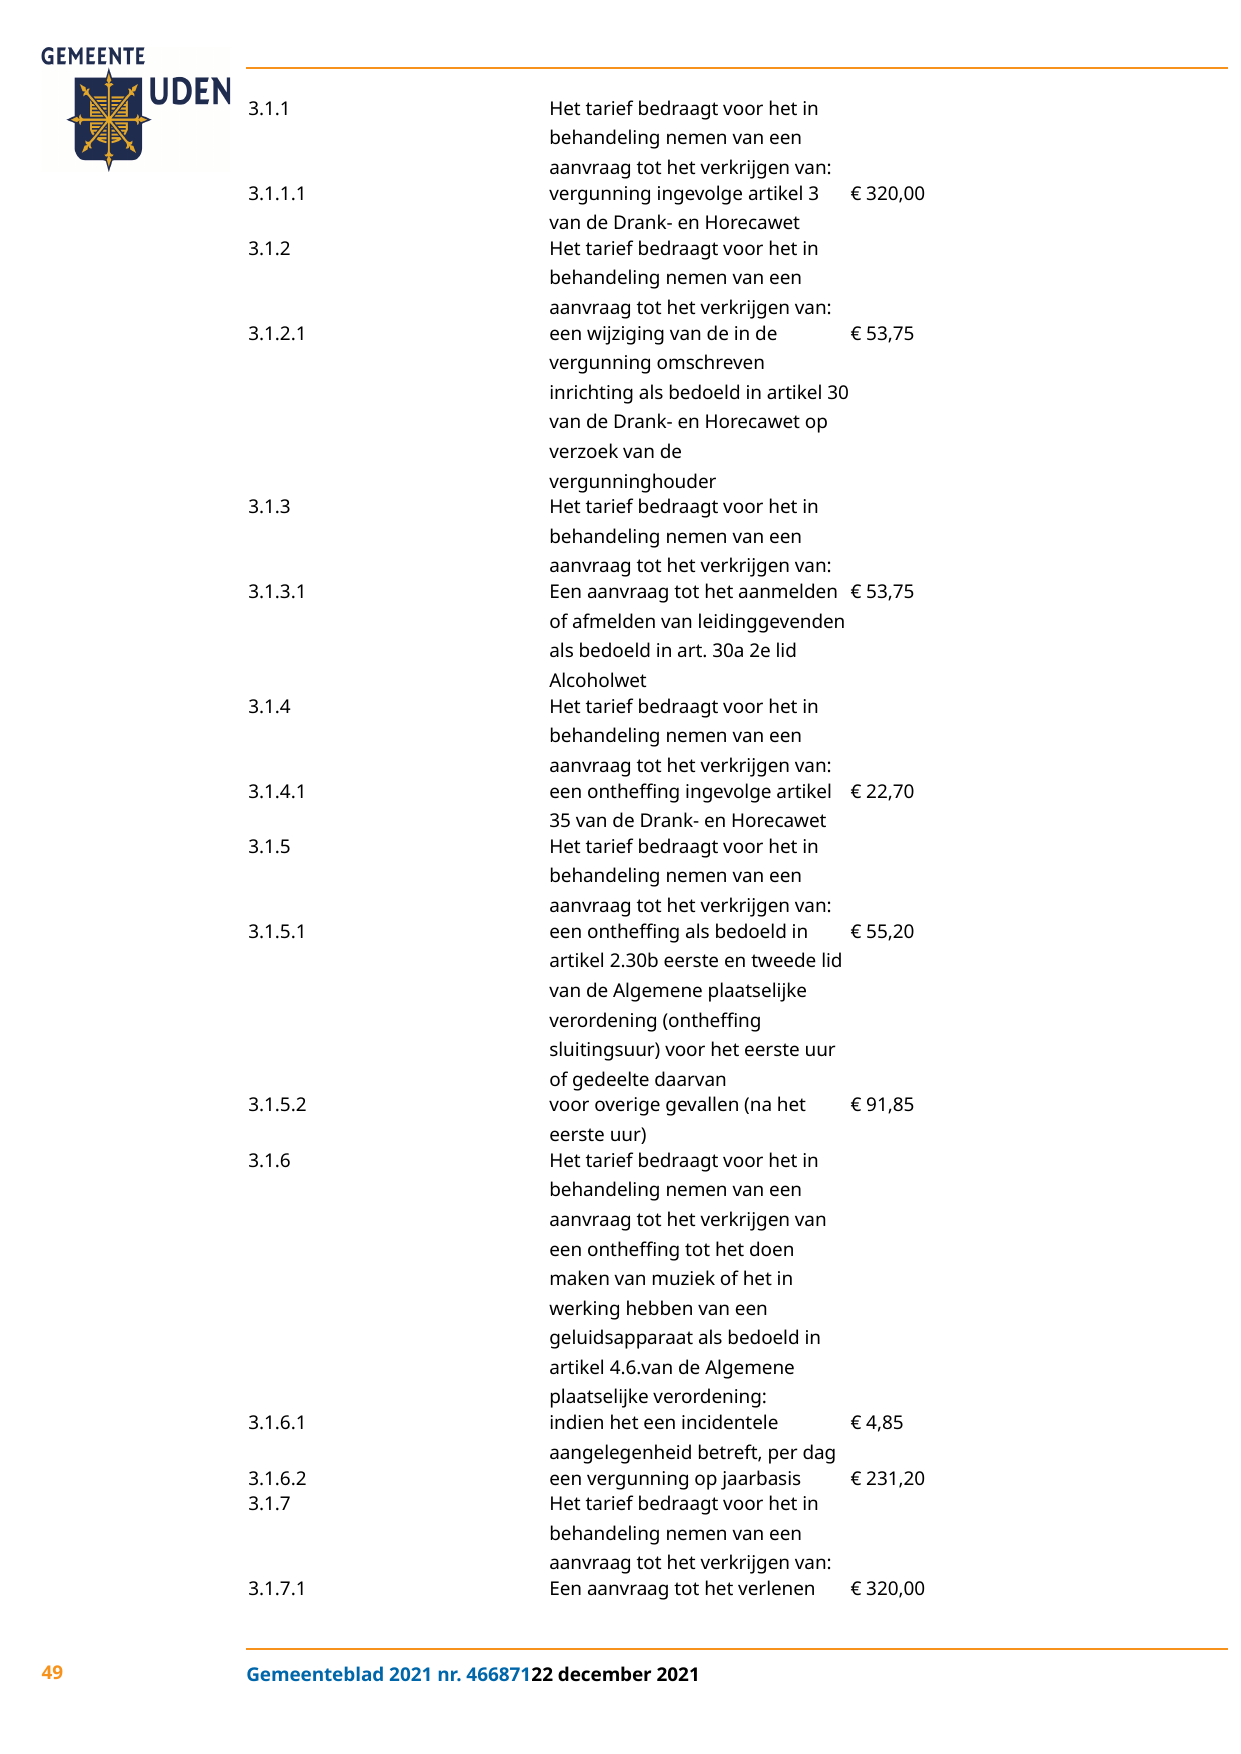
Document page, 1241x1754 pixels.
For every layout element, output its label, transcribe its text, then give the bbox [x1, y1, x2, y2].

table_cell € 55,20 [850, 918, 1152, 1092]
table_cell 3.1.5 [248, 833, 549, 918]
table_cell voor overige gevallen (na het eerste uur) [549, 1092, 850, 1147]
table_cell [850, 833, 1152, 918]
table_cell € 320,00 [850, 1575, 1152, 1601]
table_cell Het tarief bedraagt voor het in behandeling nemen van een aanvraag tot het verkrijgen van een ontheffing tot het doen maken van muziek of het in werking hebben van een geluidsapparaat als bedoeld in artikel 4.6.van de Algemene plaatselijke verordening: [549, 1147, 850, 1409]
table_cell 3.1.5.1 [248, 918, 549, 1092]
table_cell 3.1.4 [248, 693, 549, 778]
table_cell een ontheffing ingevolge artikel 35 van de Drank- en Horecawet [549, 778, 850, 833]
table_cell 3.1.6.1 [248, 1409, 549, 1465]
table_cell 3.1.2.1 [248, 320, 549, 493]
table_cell 3.1.7 [248, 1490, 549, 1575]
table_cell 3.1.7.1 [248, 1575, 549, 1601]
table_cell € 4,85 [850, 1409, 1152, 1465]
table_cell Een aanvraag tot het verlenen [549, 1575, 850, 1601]
table_cell 3.1.1.1 [248, 180, 549, 235]
table_cell een wijziging van de in de vergunning omschreven inrichting als bedoeld in artikel 30 van de Drank- en Horecawet op verzoek van de vergunninghouder [549, 320, 850, 493]
table_cell 3.1.3.1 [248, 579, 549, 693]
table_cell 3.1.6 [248, 1147, 549, 1409]
table_cell Een aanvraag tot het aanmelden of afmelden van leidinggevenden als bedoeld in art. 30a 2e lid Alcoholwet [549, 579, 850, 693]
table_cell 3.1.4.1 [248, 778, 549, 833]
table_cell indien het een incidentele aangelegenheid betreft, per dag [549, 1409, 850, 1465]
table_cell Het tarief bedraagt voor het in behandeling nemen van een aanvraag tot het verkrijgen van: [549, 1490, 850, 1575]
table_cell 3.1.2 [248, 235, 549, 320]
table_cell [850, 494, 1152, 578]
table_cell Het tarief bedraagt voor het in behandeling nemen van een aanvraag tot het verkrijgen van: [549, 494, 850, 578]
table_cell € 53,75 [850, 320, 1152, 493]
table_cell [850, 95, 1152, 180]
table_cell een ontheffing als bedoeld in artikel 2.30b eerste en tweede lid van de Algemene plaatselijke verordening (ontheffing sluitingsuur) voor het eerste uur of gedeelte daarvan [549, 918, 850, 1092]
table_cell € 53,75 [850, 579, 1152, 693]
table_cell [850, 1490, 1152, 1575]
picture [41, 47, 231, 172]
table_cell Het tarief bedraagt voor het in behandeling nemen van een aanvraag tot het verkrijgen van: [549, 95, 850, 180]
table_cell Het tarief bedraagt voor het in behandeling nemen van een aanvraag tot het verkrijgen van: [549, 833, 850, 918]
table_cell Het tarief bedraagt voor het in behandeling nemen van een aanvraag tot het verkrijgen van: [549, 235, 850, 320]
table_cell een vergunning op jaarbasis [549, 1465, 850, 1490]
table_cell € 22,70 [850, 778, 1152, 833]
table_cell 3.1.6.2 [248, 1465, 549, 1490]
table_cell 3.1.5.2 [248, 1092, 549, 1147]
table_cell 3.1.1 [248, 95, 549, 180]
table_cell [850, 1147, 1152, 1409]
table_cell vergunning ingevolge artikel 3 van de Drank- en Horecawet [549, 180, 850, 235]
table_cell € 231,20 [850, 1465, 1152, 1490]
table_cell € 91,85 [850, 1092, 1152, 1147]
table_cell 3.1.3 [248, 494, 549, 578]
table_cell € 320,00 [850, 180, 1152, 235]
table_cell [850, 693, 1152, 778]
table_cell [850, 235, 1152, 320]
table_cell Het tarief bedraagt voor het in behandeling nemen van een aanvraag tot het verkrijgen van: [549, 693, 850, 778]
